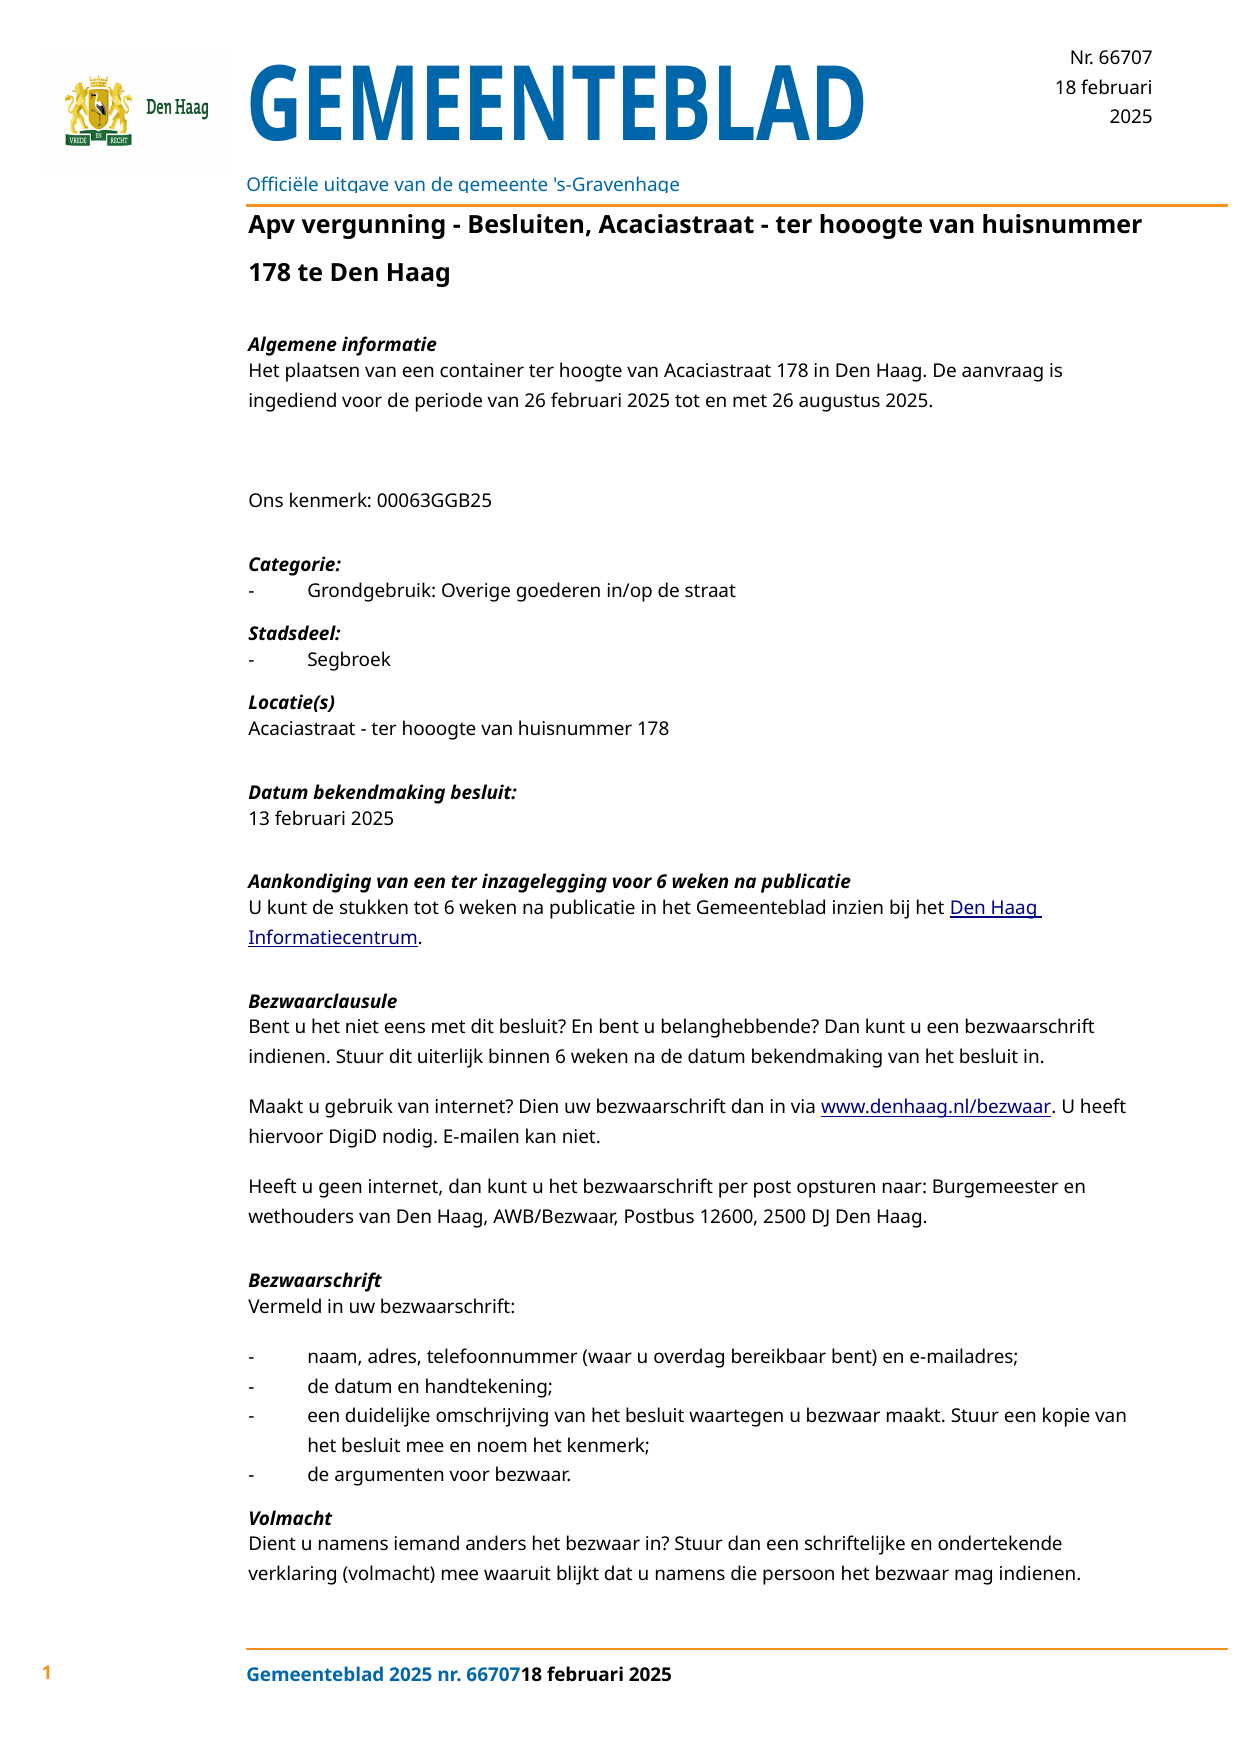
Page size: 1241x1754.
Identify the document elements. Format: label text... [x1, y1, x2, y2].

text Bent u het niet eens met dit besluit? En bent u belanghebbende? Dan kunt u een bezwaarschrift indienen. Stuur dit uiterlijk binnen 6 weken na de datum bekendmaking van het besluit in. [248, 1014, 1152, 1069]
text Apv vergunning - Besluiten, Acaciastraat - ter hooogte van huisnummer 178 te Den Haag [248, 207, 1152, 288]
picture [41, 47, 231, 172]
text Stadsdeel: [248, 620, 1152, 646]
text Heeft u geen internet, dan kunt u het bezwaarschrift per post opsturen naar: Burgemeester en wethouders van Den Haag, AWB/Bezwaar, Postbus 12600, 2500 DJ Den Haag. [248, 1174, 1152, 1229]
text Het plaatsen van een container ter hoogte van Acaciastraat 178 in Den Haag. De aanvraag is ingediend voor de periode van 26 februari 2025 tot en met 26 augustus 2025. [248, 357, 1152, 412]
list de argumenten voor bezwaar. [248, 1462, 1152, 1487]
text Ons kenmerk: 00063GGB25 [248, 488, 1152, 513]
text Bezwaarschrift [248, 1267, 1152, 1293]
text Volmacht [248, 1505, 1152, 1531]
list Grondgebruik: Overige goederen in/op de straat [248, 577, 1152, 603]
list Segbroek [248, 646, 1152, 672]
text Locatie(s) [248, 689, 1152, 715]
text Acaciastraat - ter hooogte van huisnummer 178 [248, 715, 1152, 741]
text Categorie: [248, 552, 1152, 577]
text Bezwaarclausule [248, 988, 1152, 1014]
text Algemene informatie [248, 331, 1152, 357]
text Maakt u gebruik van internet? Dien uw bezwaarschrift dan in via www.denhaag.nl/bezwaar. U heeft hiervoor DigiD nodig. E-mailen kan niet. [248, 1094, 1152, 1149]
text Aankondiging van een ter inzagelegging voor 6 weken na publicatie [248, 869, 1152, 894]
text Datum bekendmaking besluit: [248, 779, 1152, 805]
text U kunt de stukken tot 6 weken na publicatie in het Gemeenteblad inzien bij het Den Haag Informatiecentrum. [248, 894, 1152, 950]
text Vermeld in uw bezwaarschrift: [248, 1293, 1152, 1319]
list naam, adres, telefoonnummer (waar u overdag bereikbaar bent) en e-mailadres; [248, 1343, 1152, 1369]
text 13 februari 2025 [248, 805, 1152, 830]
list een duidelijke omschrijving van het besluit waartegen u bezwaar maakt. Stuur een kopie van het besluit mee en noem het kenmerk; [248, 1402, 1152, 1458]
list de datum en handtekening; [248, 1373, 1152, 1399]
text Dient u namens iemand anders het bezwaar in? Stuur dan een schriftelijke en ondertekende verklaring (volmacht) mee waaruit blijkt dat u namens die persoon het bezwaar mag indienen. [248, 1531, 1152, 1586]
